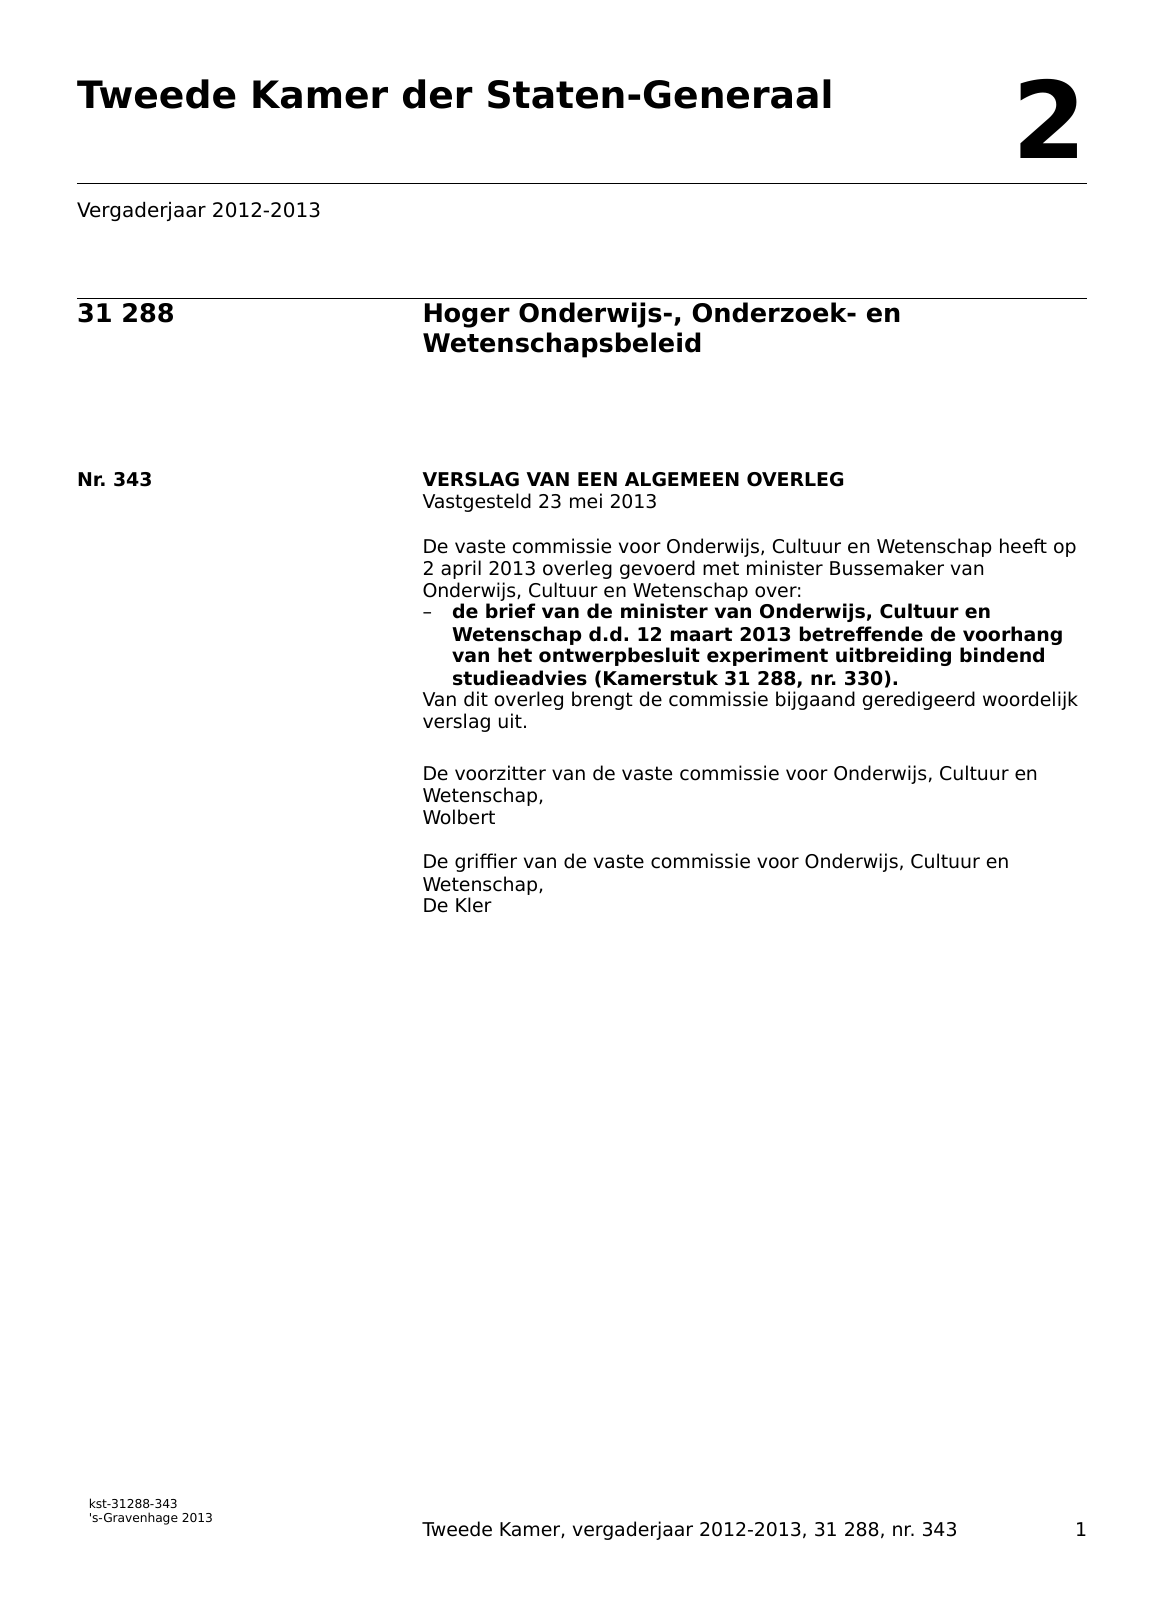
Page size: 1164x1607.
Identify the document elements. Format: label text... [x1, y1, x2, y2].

text kst-31288-343 [88, 1497, 323, 1511]
text 's-Gravenhage 2013 [88, 1511, 323, 1525]
table_header 2 [886, 59, 1087, 183]
table_cell Vergaderjaar 2012-2013 [77, 184, 1087, 298]
text Van dit overleg brengt de commissie bijgaand geredigeerd woordelijk verslag uit. [422, 689, 1087, 733]
text De voorzitter van de vaste commissie voor Onderwijs, Cultuur en Wetenschap, Wolbert [422, 763, 1087, 829]
subtitle Nr. 343 VERSLAG VAN EEN ALGEMEEN OVERLEG [77, 469, 1087, 491]
table_header Tweede Kamer der Staten-Generaal [77, 59, 886, 183]
subtitle 31 288 Hoger Onderwijs-, Onderzoek- en Wetenschapsbeleid [77, 299, 1087, 358]
text Vastgesteld 23 mei 2013 [422, 491, 1087, 513]
text De vaste commissie voor Onderwijs, Cultuur en Wetenschap heeft op 2 april 2013 overleg gevoerd met minister Bussemaker van Onderwijs, Cultuur en Wetenschap over: [422, 536, 1087, 601]
text De griffier van de vaste commissie voor Onderwijs, Cultuur en Wetenschap, De Kler [422, 851, 1087, 917]
text – de brief van de minister van Onderwijs, Cultuur en Wetenschap d.d. 12 maart 2013 betreffende de voorhang van het ontwerpbesluit experiment uitbreiding bindend studieadvies (Kamerstuk 31 288, nr. 330). [422, 601, 1087, 689]
